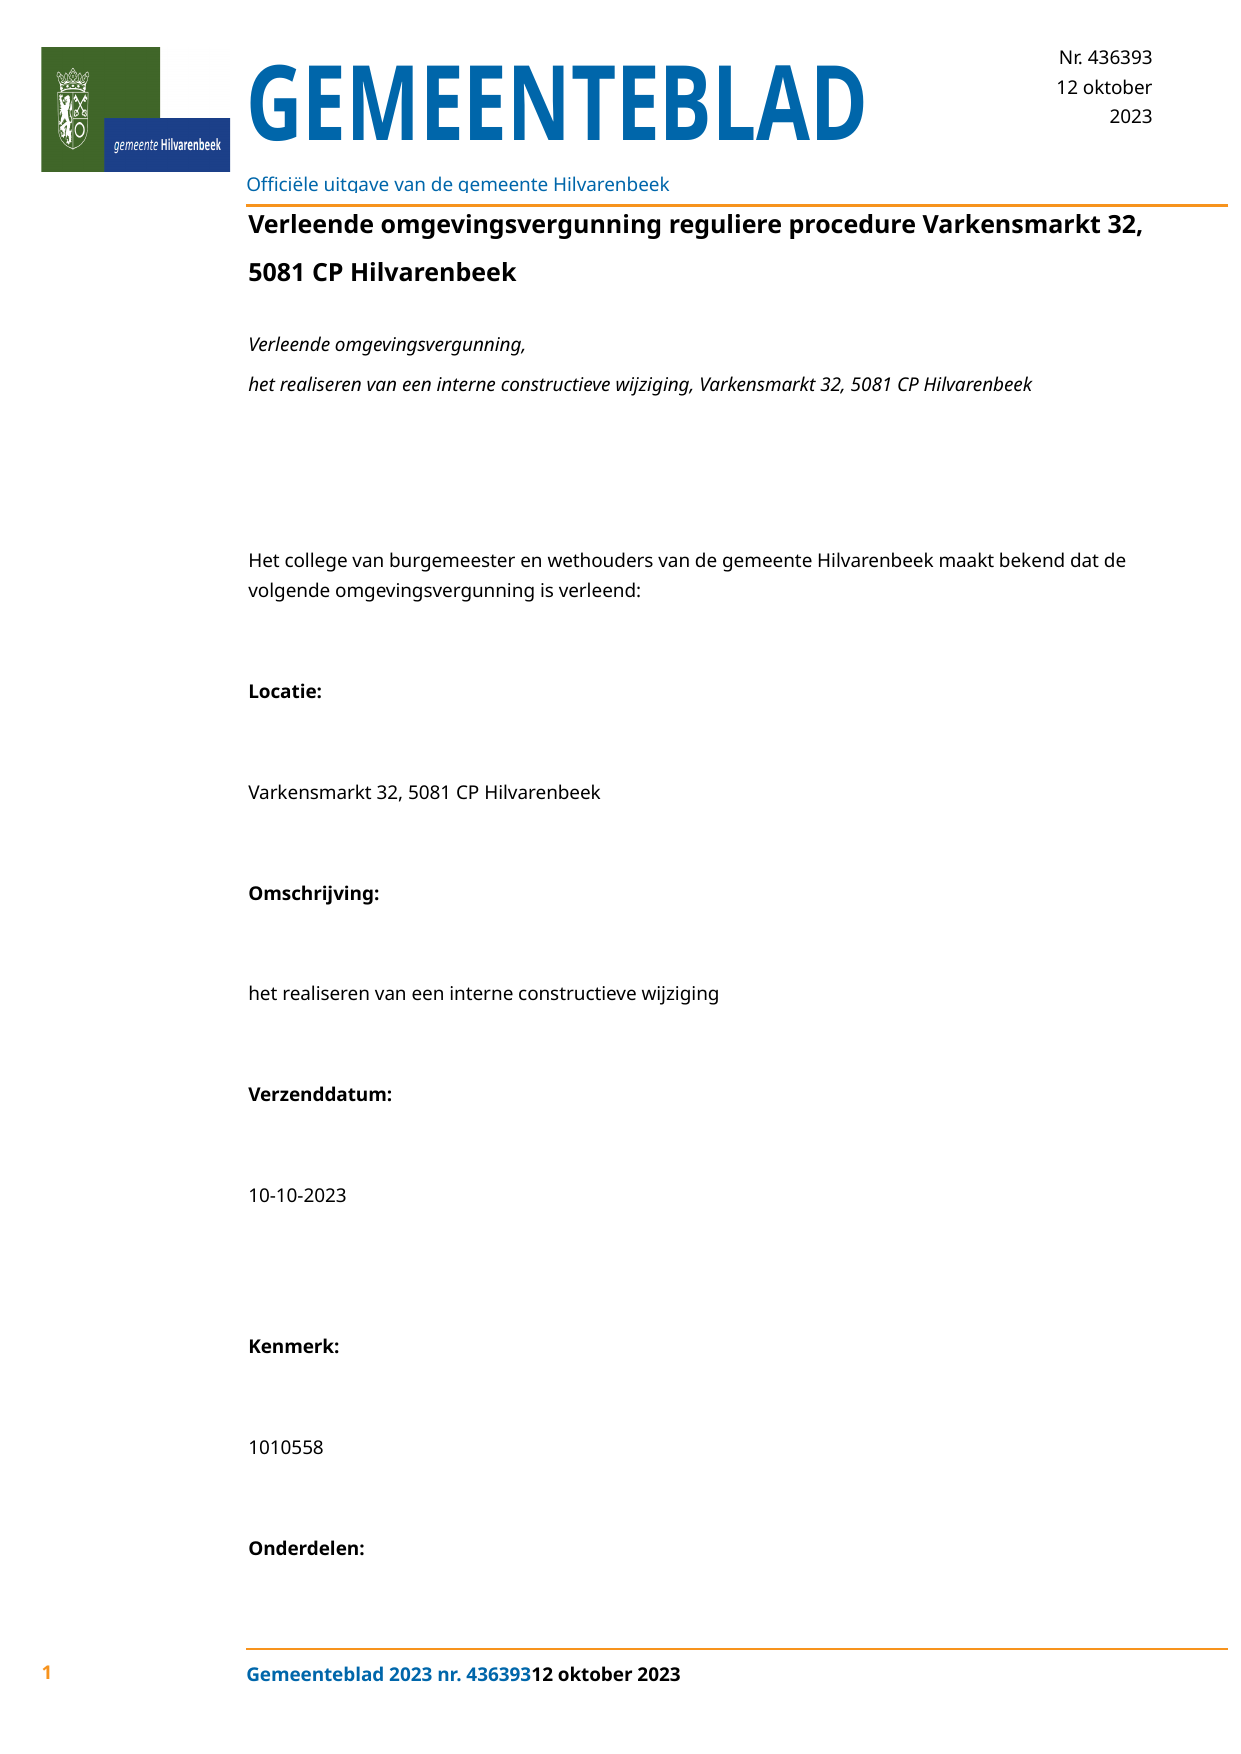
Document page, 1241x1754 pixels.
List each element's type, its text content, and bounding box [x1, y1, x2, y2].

text Verleende omgevingsvergunning reguliere procedure Varkensmarkt 32, 5081 CP Hilvarenbeek [248, 207, 1152, 288]
text Omschrijving: [248, 880, 1152, 906]
text het realiseren van een interne constructieve wijziging, Varkensmarkt 32, 5081 CP Hilvarenbeek [248, 371, 1152, 396]
text 1010558 [248, 1434, 1152, 1460]
text het realiseren van een interne constructieve wijziging [248, 981, 1152, 1006]
text Varkensmarkt 32, 5081 CP Hilvarenbeek [248, 779, 1152, 805]
text Kenmerk: [248, 1333, 1152, 1359]
text Onderdelen: [248, 1535, 1152, 1561]
picture [41, 47, 231, 172]
text Locatie: [248, 678, 1152, 704]
text Verzenddatum: [248, 1081, 1152, 1107]
text 10-10-2023 [248, 1182, 1152, 1208]
text Verleende omgevingsvergunning, [248, 331, 1152, 357]
text Het college van burgemeester en wethouders van de gemeente Hilvarenbeek maakt bekend dat de volgende omgevingsvergunning is verleend: [248, 548, 1152, 603]
